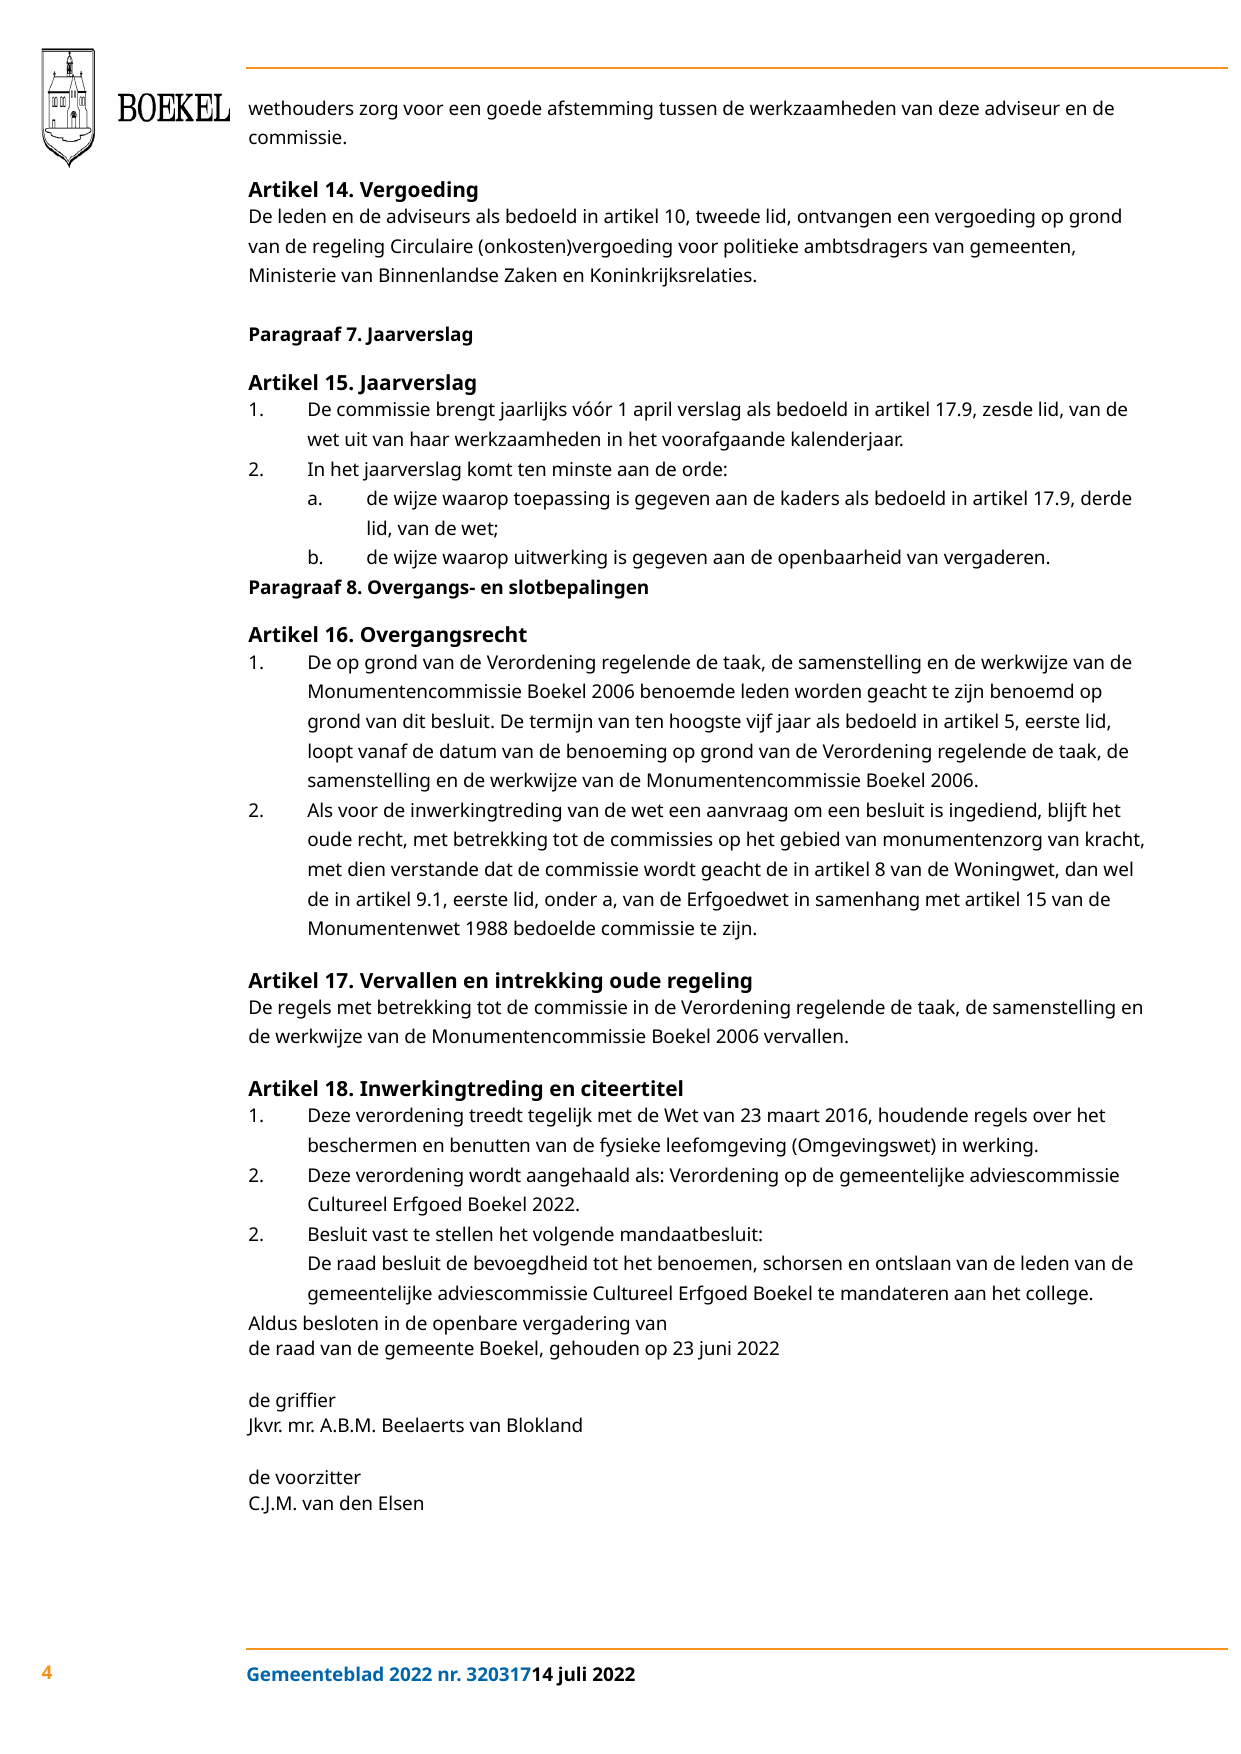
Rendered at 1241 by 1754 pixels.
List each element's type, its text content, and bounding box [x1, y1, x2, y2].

text wethouders zorg voor een goede afstemming tussen de werkzaamheden van deze adviseur en de commissie. [248, 95, 1152, 150]
text De leden en de adviseurs als bedoeld in artikel 10, tweede lid, ontvangen een vergoeding op grond van de regeling Circulaire (onkosten)vergoeding voor politieke ambtsdragers van gemeenten, Ministerie van Binnenlandse Zaken en Koninkrijksrelaties. [248, 203, 1152, 288]
list Deze verordening treedt tegelijk met de Wet van 23 maart 2016, houdende regels over het beschermen en benutten van de fysieke leefomgeving (Omgevingswet) in werking. [248, 1103, 1152, 1158]
text Artikel 17. Vervallen en intrekking oude regeling [248, 966, 1152, 994]
text Jkvr. mr. A.B.M. Beelaerts van Blokland [248, 1413, 1152, 1438]
picture [41, 47, 231, 172]
list Als voor de inwerkingtreding van de wet een aanvraag om een besluit is ingediend, blijft het oude recht, met betrekking tot de commissies op het gebied van monumentenzorg van kracht, met dien verstande dat de commissie wordt geacht de in artikel 8 van de Woningwet, dan wel de in artikel 9.1, eerste lid, onder a, van de Erfgoedwet in samenhang met artikel 15 van de Monumentenwet 1988 bedoelde commissie te zijn. [248, 797, 1152, 941]
list De raad besluit de bevoegdheid tot het benoemen, schorsen en ontslaan van de leden van de gemeentelijke adviescommissie Cultureel Erfgoed Boekel te mandateren aan het college. [248, 1251, 1152, 1306]
list De commissie brengt jaarlijks vóór 1 april verslag als bedoeld in artikel 17.9, zesde lid, van de wet uit van haar werkzaamheden in het voorafgaande kalenderjaar. [248, 397, 1152, 452]
text Artikel 14. Vergoeding [248, 175, 1152, 203]
text de raad van de gemeente Boekel, gehouden op 23 juni 2022 [248, 1335, 1152, 1361]
list De op grond van de Verordening regelende de taak, de samenstelling en de werkwijze van de Monumentencommissie Boekel 2006 benoemde leden worden geacht te zijn benoemd op grond van dit besluit. De termijn van ten hoogste vijf jaar als bedoeld in artikel 5, eerste lid, loopt vanaf de datum van de benoeming op grond van de Verordening regelende de taak, de samenstelling en de werkwijze van de Monumentencommissie Boekel 2006. [248, 649, 1152, 793]
text de griffier [248, 1387, 1152, 1413]
list Deze verordening wordt aangehaald als: Verordening op de gemeentelijke adviescommissie Cultureel Erfgoed Boekel 2022. [248, 1162, 1152, 1217]
list de wijze waarop toepassing is gegeven aan de kaders als bedoeld in artikel 17.9, derde lid, van de wet; [307, 485, 1152, 541]
text Artikel 15. Jaarverslag [248, 368, 1152, 397]
text C.J.M. van den Elsen [248, 1490, 1152, 1516]
list de wijze waarop uitwerking is gegeven aan de openbaarheid van vergaderen. [307, 544, 1152, 570]
text Aldus besloten in de openbare vergadering van [248, 1310, 1152, 1335]
text Artikel 18. Inwerkingtreding en citeertitel [248, 1074, 1152, 1103]
list In het jaarverslag komt ten minste aan de orde: [248, 456, 1152, 481]
text de voorzitter [248, 1464, 1152, 1490]
text De regels met betrekking tot de commissie in de Verordening regelende de taak, de samenstelling en de werkwijze van de Monumentencommissie Boekel 2006 vervallen. [248, 994, 1152, 1049]
text Paragraaf 7. Jaarverslag [248, 322, 1152, 347]
text Paragraaf 8. Overgangs- en slotbepalingen [248, 574, 1152, 600]
list Besluit vast te stellen het volgende mandaatbesluit: [248, 1221, 1152, 1247]
text Artikel 16. Overgangsrecht [248, 621, 1152, 649]
